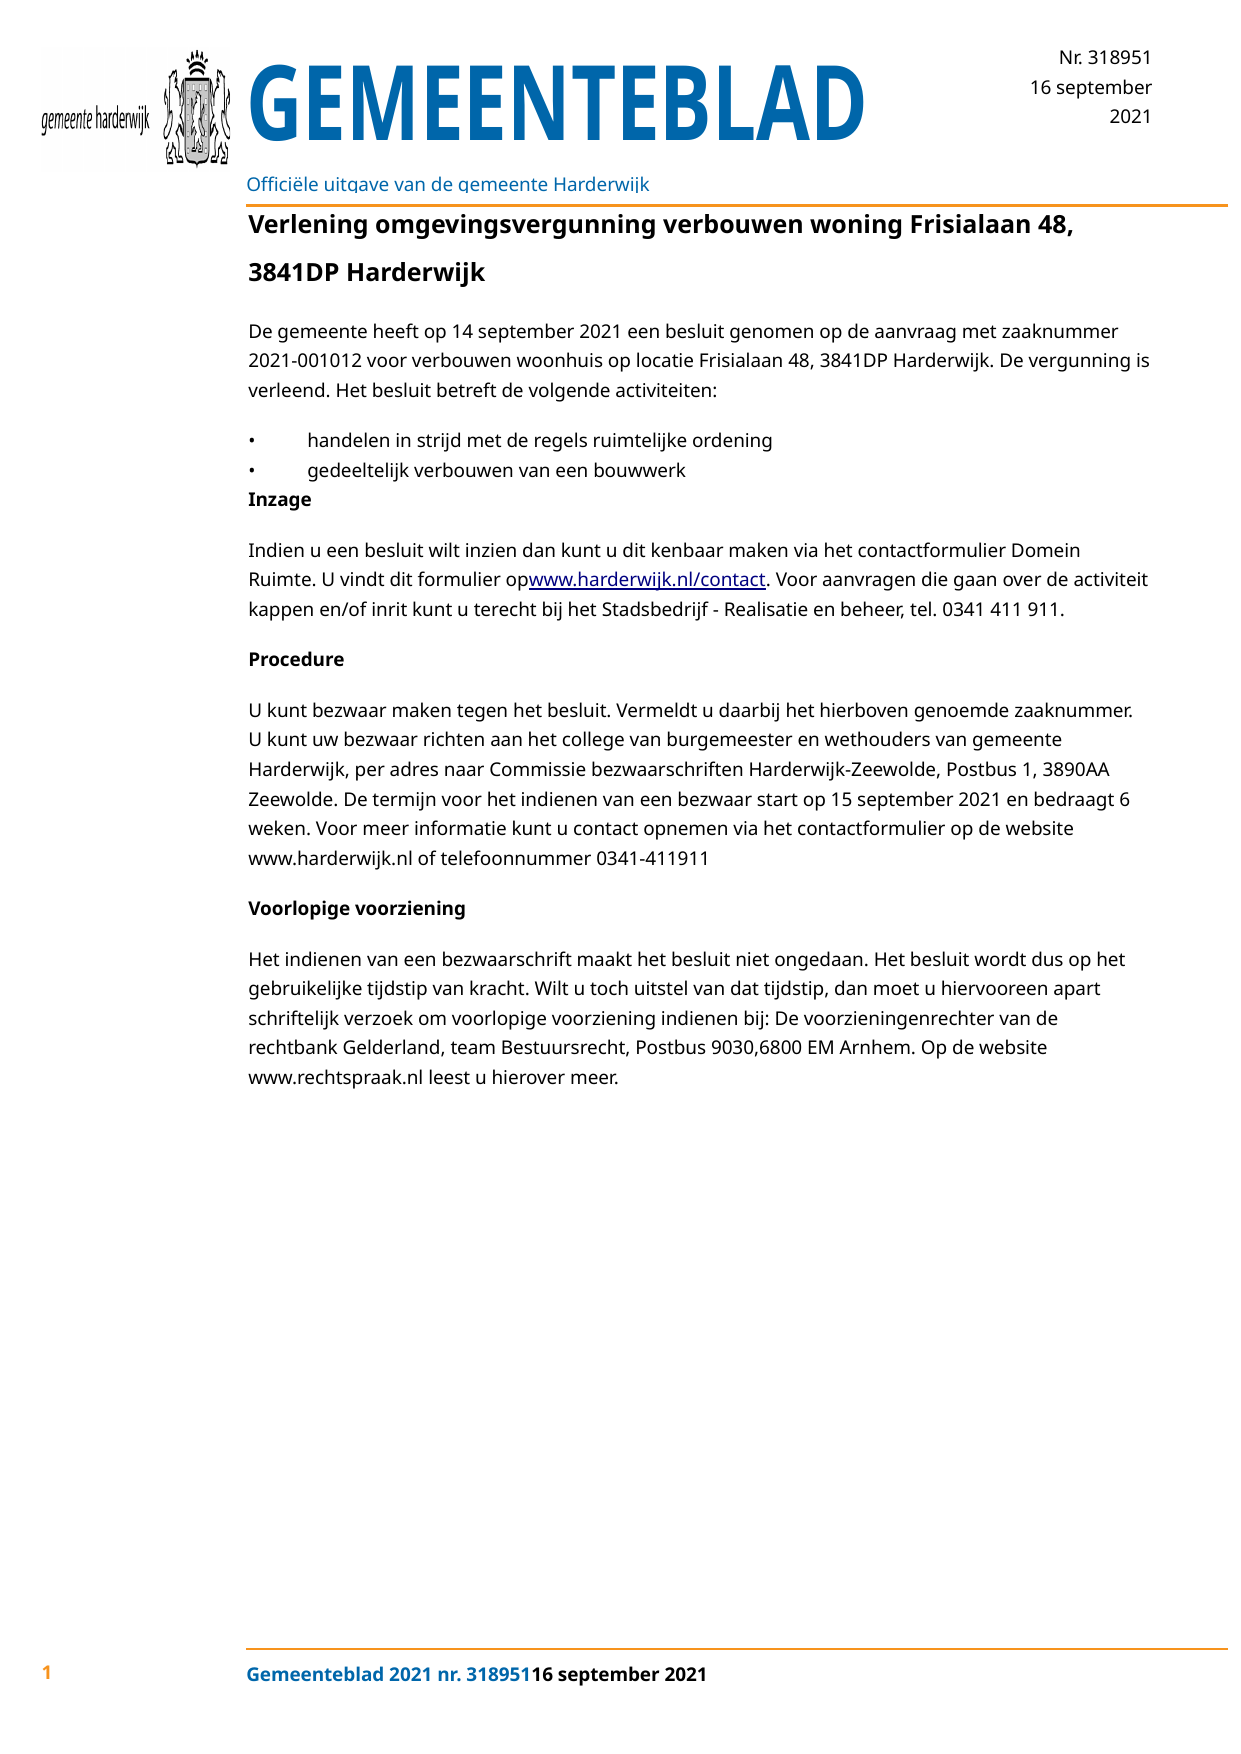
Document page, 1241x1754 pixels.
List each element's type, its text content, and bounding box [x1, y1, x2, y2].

text U kunt bezwaar maken tegen het besluit. Vermeldt u daarbij het hierboven genoemde zaaknummer. U kunt uw bezwaar richten aan het college van burgemeester en wethouders van gemeente Harderwijk, per adres naar Commissie bezwaarschriften Harderwijk-Zeewolde, Postbus 1, 3890AA Zeewolde. De termijn voor het indienen van een bezwaar start op 15 september 2021 en bedraagt 6 weken. Voor meer informatie kunt u contact opnemen via het contactformulier op de website www.harderwijk.nl of telefoonnummer 0341-411911 [248, 697, 1152, 871]
text Het indienen van een bezwaarschrift maakt het besluit niet ongedaan. Het besluit wordt dus op het gebruikelijke tijdstip van kracht. Wilt u toch uitstel van dat tijdstip, dan moet u hiervooreen apart schriftelijk verzoek om voorlopige voorziening indienen bij: De voorzieningenrechter van de rechtbank Gelderland, team Bestuursrecht, Postbus 9030,6800 EM Arnhem. Op de website www.rechtspraak.nl leest u hierover meer. [248, 946, 1152, 1090]
text Procedure [248, 647, 1152, 672]
picture [41, 47, 231, 172]
text De gemeente heeft op 14 september 2021 een besluit genomen op de aanvraag met zaaknummer 2021-001012 voor verbouwen woonhuis op locatie Frisialaan 48, 3841DP Harderwijk. De vergunning is verleend. Het besluit betreft de volgende activiteiten: [248, 318, 1152, 403]
text Inzage [248, 487, 1152, 512]
text Verlening omgevingsvergunning verbouwen woning Frisialaan 48, 3841DP Harderwijk [248, 207, 1152, 288]
text Indien u een besluit wilt inzien dan kunt u dit kenbaar maken via het contactformulier Domein Ruimte. U vindt dit formulier opwww.harderwijk.nl/contact. Voor aanvragen die gaan over de activiteit kappen en/of inrit kunt u terecht bij het Stadsbedrijf - Realisatie en beheer, tel. 0341 411 911. [248, 537, 1152, 622]
list handelen in strijd met de regels ruimtelijke ordening [248, 427, 1152, 453]
text Voorlopige voorziening [248, 895, 1152, 921]
list gedeeltelijk verbouwen van een bouwwerk [248, 457, 1152, 483]
